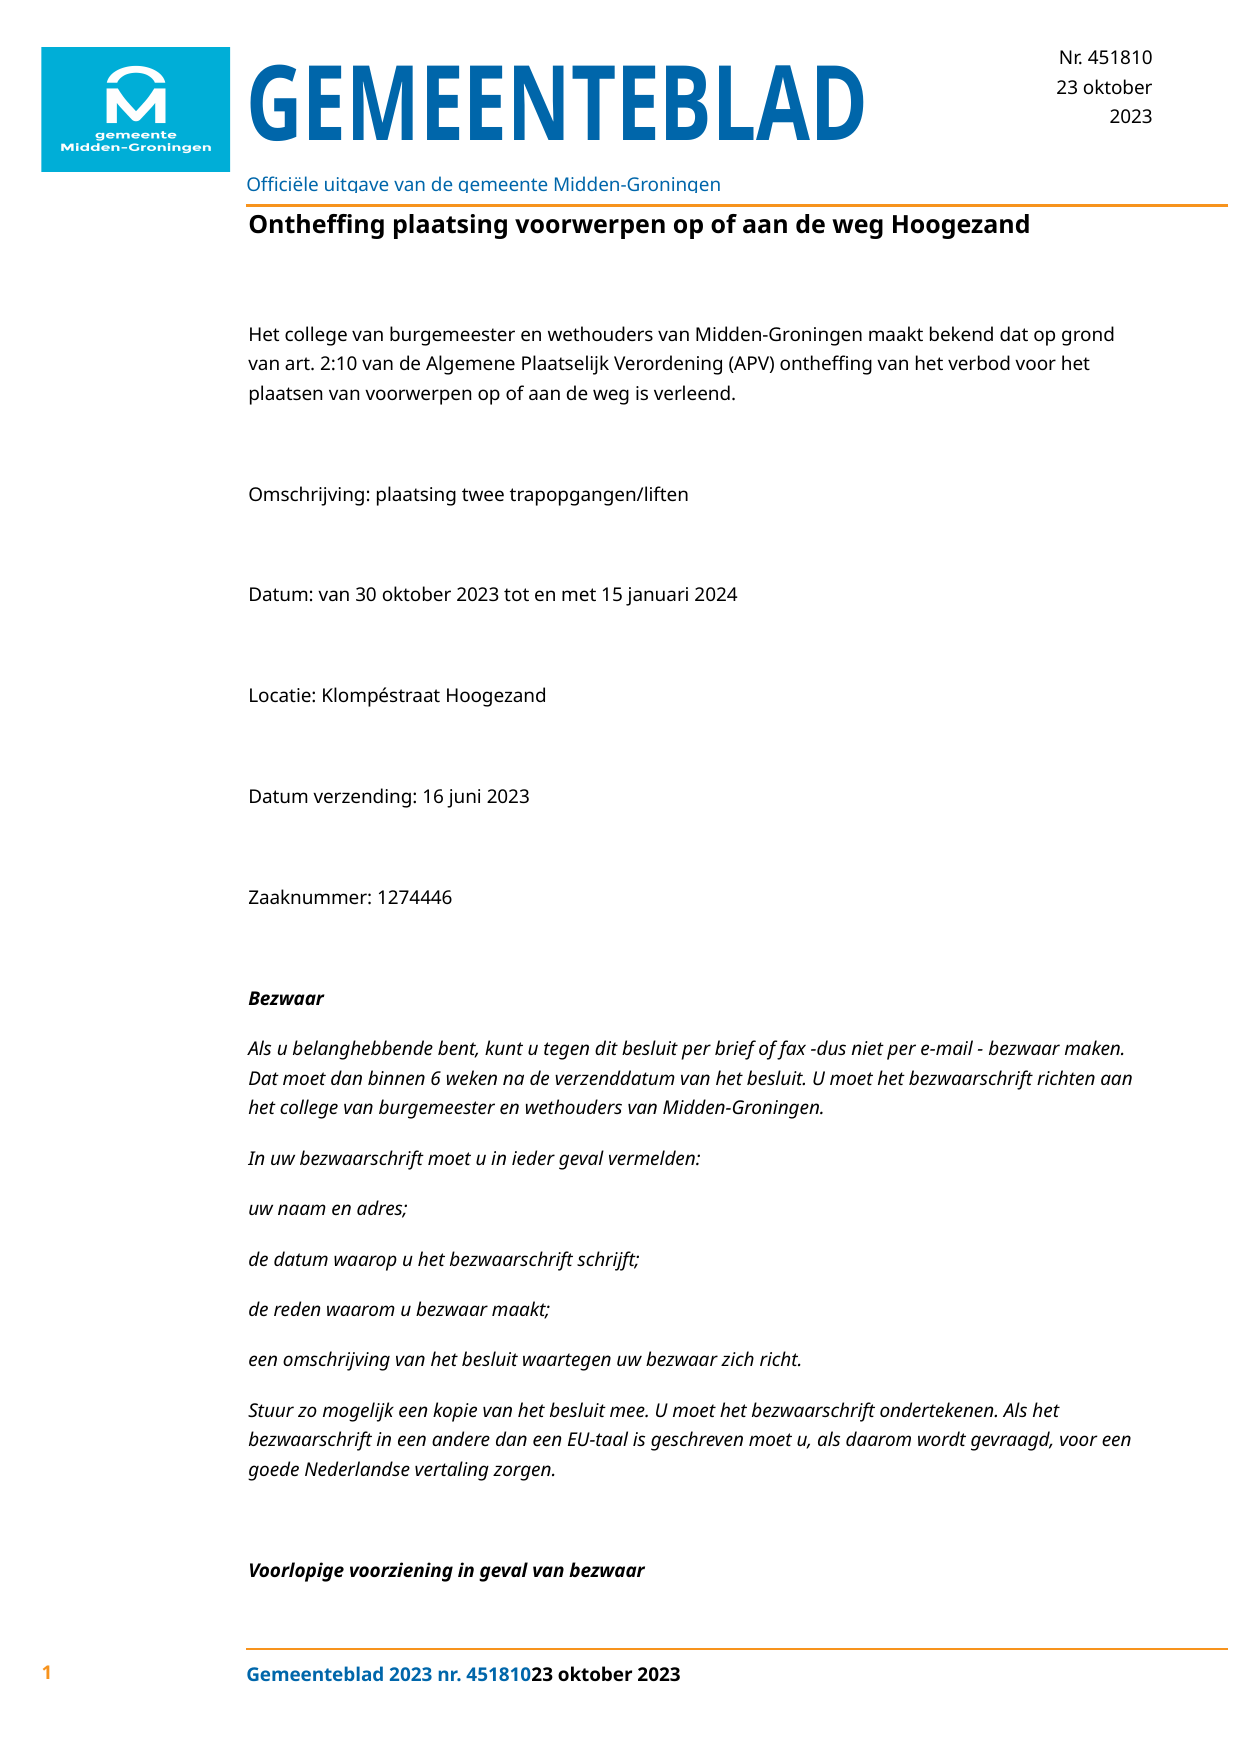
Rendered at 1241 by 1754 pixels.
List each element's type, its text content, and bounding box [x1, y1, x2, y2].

text een omschrijving van het besluit waartegen uw bezwaar zich richt. [248, 1347, 1152, 1372]
picture [108, 66, 164, 82]
text Datum: van 30 oktober 2023 tot en met 15 januari 2024 [248, 582, 1152, 607]
text Voorlopige voorziening in geval van bezwaar [248, 1557, 1152, 1583]
text uw naam en adres; [248, 1195, 1152, 1221]
text Locatie: Klompéstraat Hoogezand [248, 682, 1152, 708]
text In uw bezwaarschrift moet u in ieder geval vermelden: [248, 1145, 1152, 1171]
text Bezwaar [248, 985, 1152, 1011]
text de reden waarom u bezwaar maakt; [248, 1296, 1152, 1322]
text Als u belanghebbende bent, kunt u tegen dit besluit per brief of fax -dus niet per e-mail - bezwaar maken. Dat moet dan binnen 6 weken na de verzenddatum van het besluit. U moet het bezwaarschrift richten aan het college van burgemeester en wethouders van Midden-Groningen. [248, 1035, 1152, 1120]
text Omschrijving: plaatsing twee trapopgangen/liften [248, 481, 1152, 506]
picture [107, 89, 165, 122]
text Datum verzending: 16 juni 2023 [248, 783, 1152, 809]
picture [184, 146, 190, 153]
text de datum waarop u het bezwaarschrift schrijft; [248, 1246, 1152, 1271]
text Het college van burgemeester en wethouders van Midden-Groningen maakt bekend dat op grond van art. 2:10 van de Algemene Plaatselijk Verordening (APV) ontheffing van het verbod voor het plaatsen van voorwerpen op of aan de weg is verleend. [248, 321, 1152, 406]
text Stuur zo mogelijk een kopie van het besluit mee. U moet het bezwaarschrift ondertekenen. Als het bezwaarschrift in een andere dan een EU-taal is geschreven moet u, als daarom wordt gevraagd, voor een goede Nederlandse vertaling zorgen. [248, 1397, 1152, 1482]
text Zaaknummer: 1274446 [248, 884, 1152, 910]
text Ontheffing plaatsing voorwerpen op of aan de weg Hoogezand [248, 207, 1152, 241]
